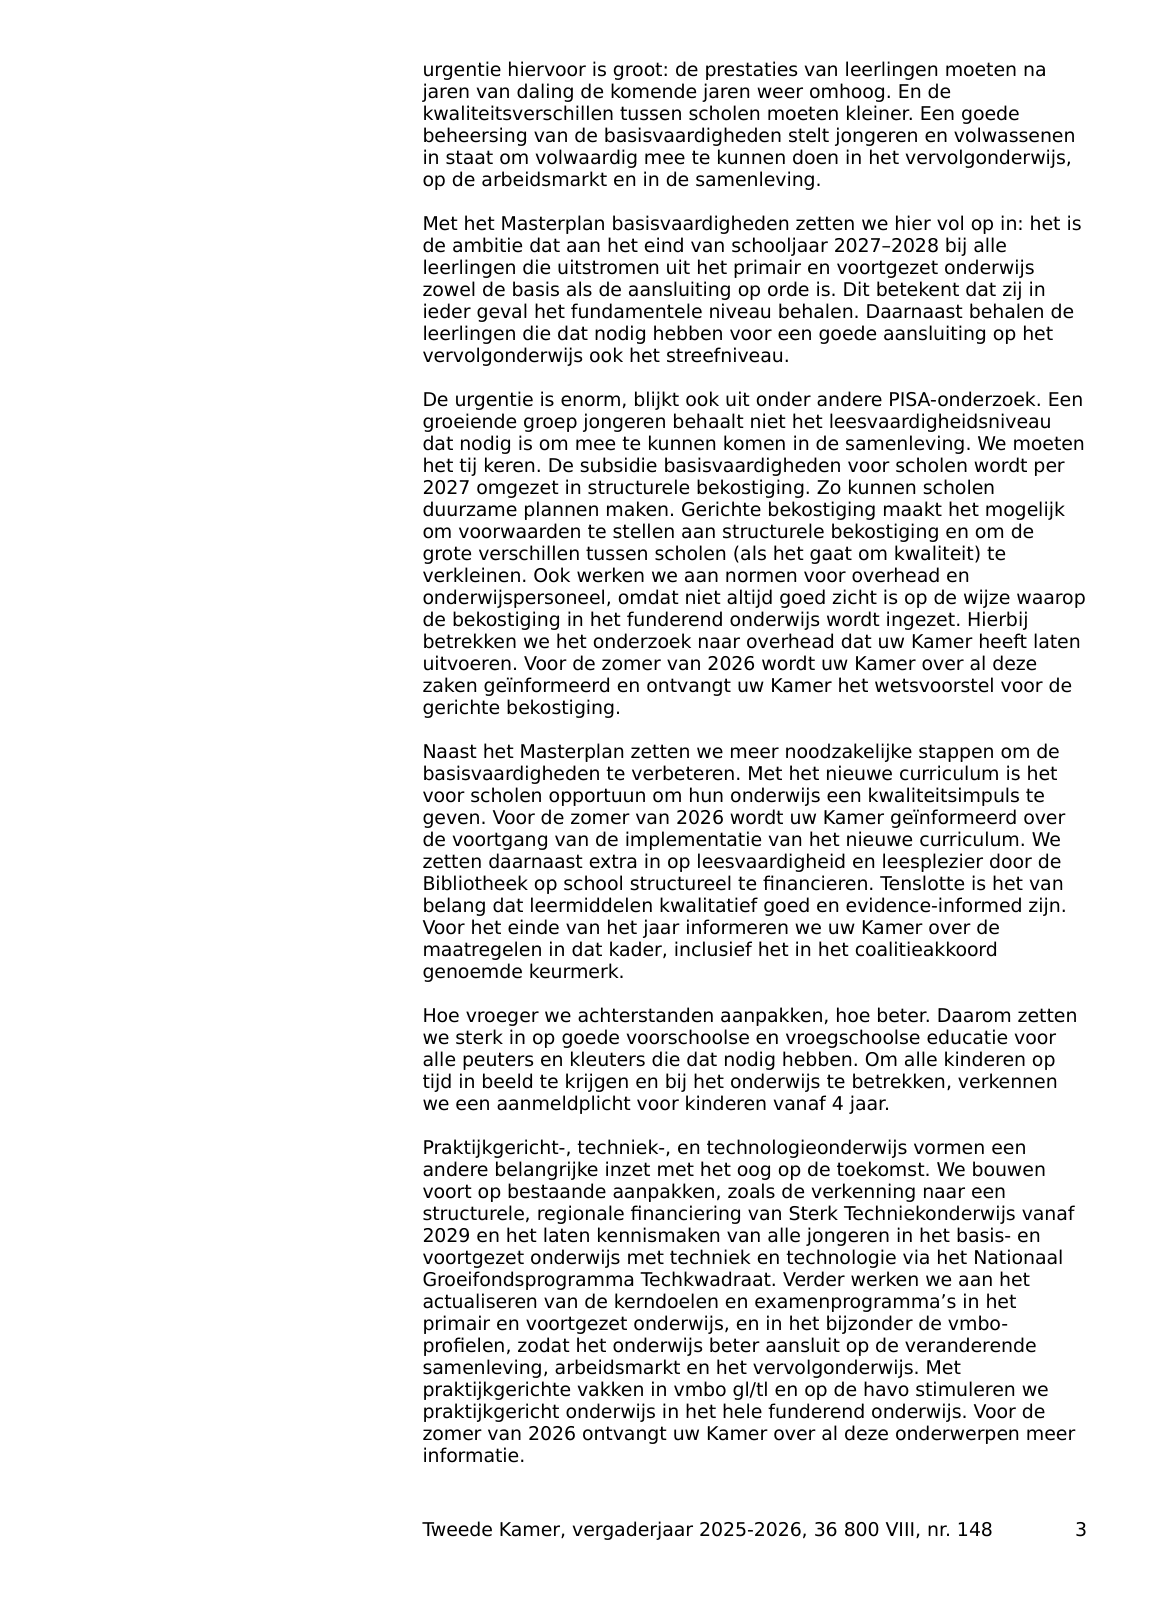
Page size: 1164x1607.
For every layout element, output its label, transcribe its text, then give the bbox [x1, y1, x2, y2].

text urgentie hiervoor is groot: de prestaties van leerlingen moeten na jaren van daling de komende jaren weer omhoog. En de kwaliteitsverschillen tussen scholen moeten kleiner. Een goede beheersing van de basisvaardigheden stelt jongeren en volwassenen in staat om volwaardig mee te kunnen doen in het vervolgonderwijs, op de arbeidsmarkt en in de samenleving. [422, 59, 1087, 191]
text Praktijkgericht-, techniek-, en technologieonderwijs vormen een andere belangrijke inzet met het oog op de toekomst. We bouwen voort op bestaande aanpakken, zoals de verkenning naar een structurele, regionale financiering van Sterk Techniekonderwijs vanaf 2029 en het laten kennismaken van alle jongeren in het basis- en voortgezet onderwijs met techniek en technologie via het Nationaal Groeifondsprogramma Techkwadraat. Verder werken we aan het actualiseren van de kerndoelen en examenprogramma’s in het primair en voortgezet onderwijs, en in het bijzonder de vmbo-profielen, zodat het onderwijs beter aansluit op de veranderende samenleving, arbeidsmarkt en het vervolgonderwijs. Met praktijkgerichte vakken in vmbo gl/tl en op de havo stimuleren we praktijkgericht onderwijs in het hele funderend onderwijs. Voor de zomer van 2026 ontvangt uw Kamer over al deze onderwerpen meer informatie. [422, 1137, 1087, 1467]
text Hoe vroeger we achterstanden aanpakken, hoe beter. Daarom zetten we sterk in op goede voorschoolse en vroegschoolse educatie voor alle peuters en kleuters die dat nodig hebben. Om alle kinderen op tijd in beeld te krijgen en bij het onderwijs te betrekken, verkennen we een aanmeldplicht voor kinderen vanaf 4 jaar. [422, 1005, 1087, 1115]
text Naast het Masterplan zetten we meer noodzakelijke stappen om de basisvaardigheden te verbeteren. Met het nieuwe curriculum is het voor scholen opportuun om hun onderwijs een kwaliteitsimpuls te geven. Voor de zomer van 2026 wordt uw Kamer geïnformeerd over de voortgang van de implementatie van het nieuwe curriculum. We zetten daarnaast extra in op leesvaardigheid en leesplezier door de Bibliotheek op school structureel te financieren. Tenslotte is het van belang dat leermiddelen kwalitatief goed en evidence-informed zijn. Voor het einde van het jaar informeren we uw Kamer over de maatregelen in dat kader, inclusief het in het coalitieakkoord genoemde keurmerk. [422, 741, 1087, 983]
text Met het Masterplan basisvaardigheden zetten we hier vol op in: het is de ambitie dat aan het eind van schooljaar 2027–2028 bij alle leerlingen die uitstromen uit het primair en voortgezet onderwijs zowel de basis als de aansluiting op orde is. Dit betekent dat zij in ieder geval het fundamentele niveau behalen. Daarnaast behalen de leerlingen die dat nodig hebben voor een goede aansluiting op het vervolgonderwijs ook het streefniveau. [422, 213, 1087, 367]
text De urgentie is enorm, blijkt ook uit onder andere PISA-onderzoek. Een groeiende groep jongeren behaalt niet het leesvaardigheidsniveau dat nodig is om mee te kunnen komen in de samenleving. We moeten het tij keren. De subsidie basisvaardigheden voor scholen wordt per 2027 omgezet in structurele bekostiging. Zo kunnen scholen duurzame plannen maken. Gerichte bekostiging maakt het mogelijk om voorwaarden te stellen aan structurele bekostiging en om de grote verschillen tussen scholen (als het gaat om kwaliteit) te verkleinen. Ook werken we aan normen voor overhead en onderwijspersoneel, omdat niet altijd goed zicht is op de wijze waarop de bekostiging in het funderend onderwijs wordt ingezet. Hierbij betrekken we het onderzoek naar overhead dat uw Kamer heeft laten uitvoeren. Voor de zomer van 2026 wordt uw Kamer over al deze zaken geïnformeerd en ontvangt uw Kamer het wetsvoorstel voor de gerichte bekostiging. [422, 389, 1087, 719]
